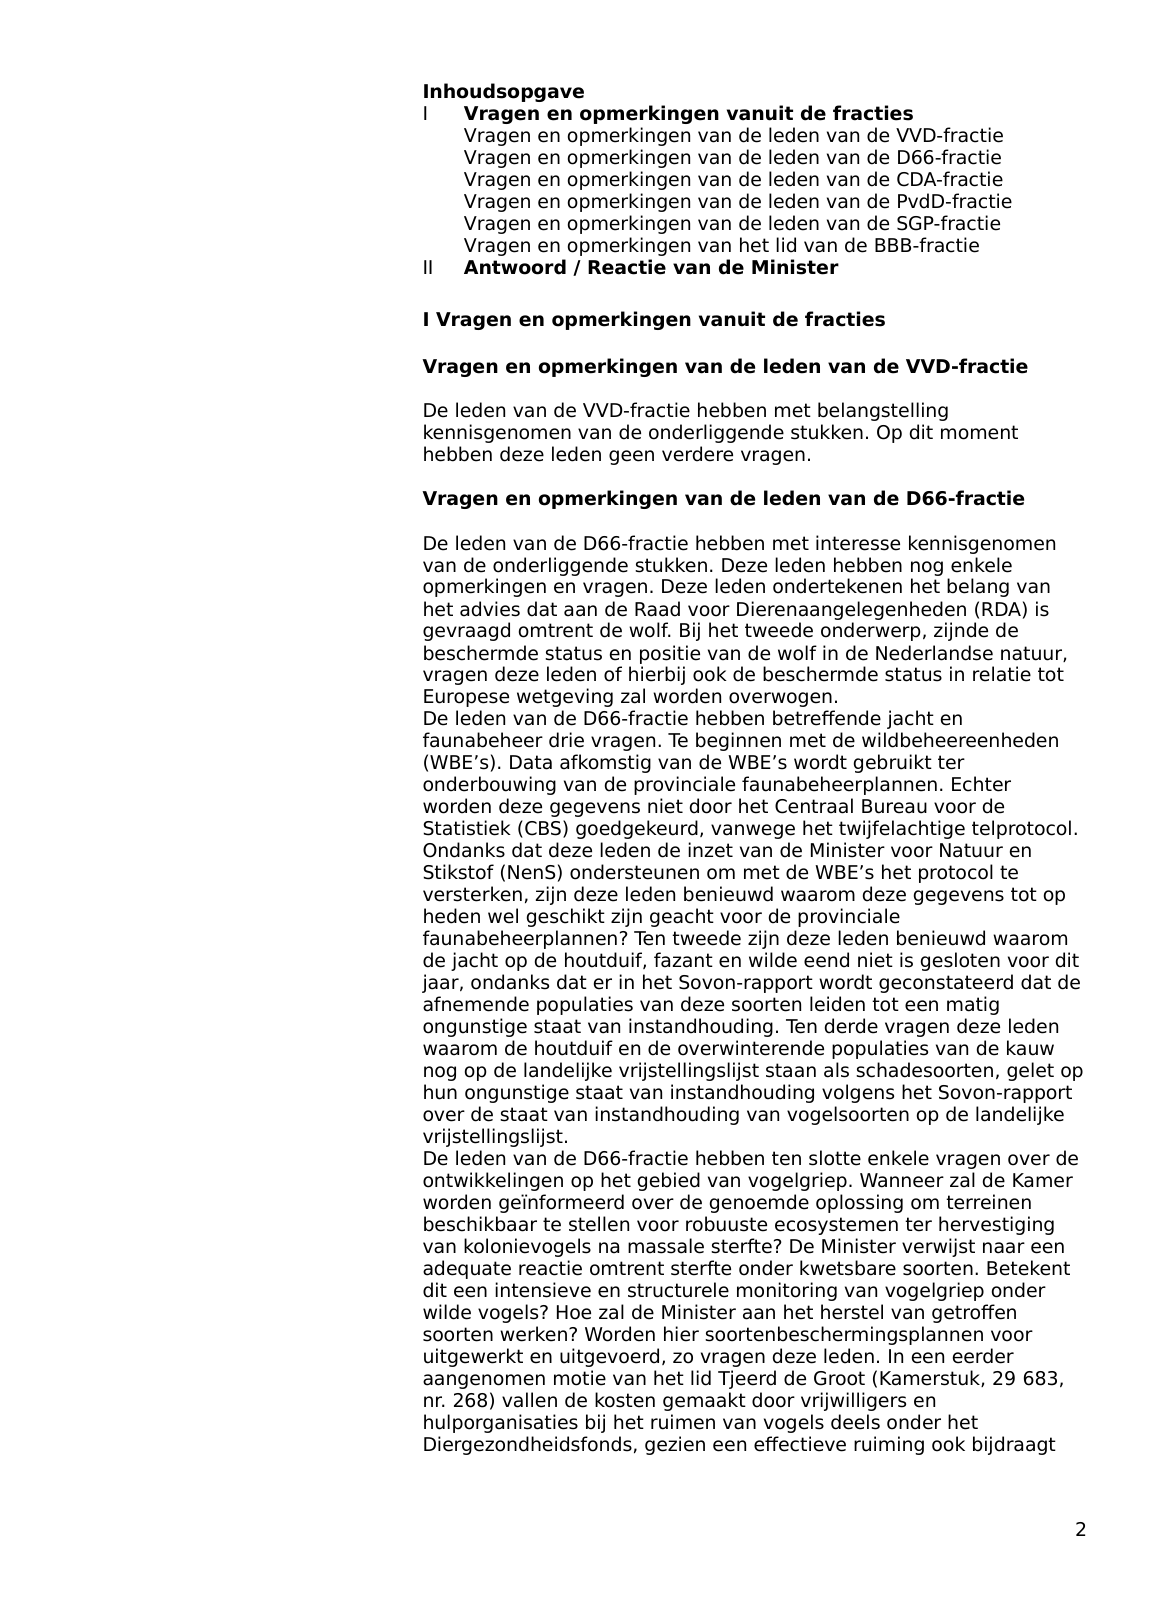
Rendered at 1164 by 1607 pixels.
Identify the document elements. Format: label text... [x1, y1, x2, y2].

text De leden van de D66-fractie hebben betreffende jacht en faunabeheer drie vragen. Te beginnen met de wildbeheereenheden (WBE’s). Data afkomstig van de WBE’s wordt gebruikt ter onderbouwing van de provinciale faunabeheerplannen. Echter worden deze gegevens niet door het Centraal Bureau voor de Statistiek (CBS) goedgekeurd, vanwege het twijfelachtige telprotocol. Ondanks dat deze leden de inzet van de Minister voor Natuur en Stikstof (NenS) ondersteunen om met de WBE’s het protocol te versterken, zijn deze leden benieuwd waarom deze gegevens tot op heden wel geschikt zijn geacht voor de provinciale faunabeheerplannen? Ten tweede zijn deze leden benieuwd waarom de jacht op de houtduif, fazant en wilde eend niet is gesloten voor dit jaar, ondanks dat er in het Sovon-rapport wordt geconstateerd dat de afnemende populaties van deze soorten leiden tot een matig ongunstige staat van instandhouding. Ten derde vragen deze leden waarom de houtduif en de overwinterende populaties van de kauw nog op de landelijke vrijstellingslijst staan als schadesoorten, gelet op hun ongunstige staat van instandhouding volgens het Sovon-rapport over de staat van instandhouding van vogelsoorten op de landelijke vrijstellingslijst. [422, 708, 1087, 1148]
text I Vragen en opmerkingen vanuit de fracties [422, 103, 1087, 125]
text II Antwoord / Reactie van de Minister [422, 257, 1087, 279]
text Vragen en opmerkingen van de leden van de SGP-fractie [464, 213, 1087, 235]
subtitle Inhoudsopgave [422, 81, 1087, 103]
text De leden van de D66-fractie hebben ten slotte enkele vragen over de ontwikkelingen op het gebied van vogelgriep. Wanneer zal de Kamer worden geïnformeerd over de genoemde oplossing om terreinen beschikbaar te stellen voor robuuste ecosystemen ter hervestiging van kolonievogels na massale sterfte? De Minister verwijst naar een adequate reactie omtrent sterfte onder kwetsbare soorten. Betekent dit een intensieve en structurele monitoring van vogelgriep onder wilde vogels? Hoe zal de Minister aan het herstel van getroffen soorten werken? Worden hier soortenbeschermingsplannen voor uitgewerkt en uitgevoerd, zo vragen deze leden. In een eerder aangenomen motie van het lid Tjeerd de Groot (Kamerstuk, 29 683, nr. 268) vallen de kosten gemaakt door vrijwilligers en hulporganisaties bij het ruimen van vogels deels onder het Diergezondheidsfonds, gezien een effectieve ruiming ook bijdraagt [422, 1148, 1087, 1456]
text Vragen en opmerkingen van het lid van de BBB-fractie [464, 235, 1087, 257]
text De leden van de D66-fractie hebben met interesse kennisgenomen van de onderliggende stukken. Deze leden hebben nog enkele opmerkingen en vragen. Deze leden ondertekenen het belang van het advies dat aan de Raad voor Dierenaangelegenheden (RDA) is gevraagd omtrent de wolf. Bij het tweede onderwerp, zijnde de beschermde status en positie van de wolf in de Nederlandse natuur, vragen deze leden of hierbij ook de beschermde status in relatie tot Europese wetgeving zal worden overwogen. [422, 532, 1087, 708]
text Vragen en opmerkingen van de leden van de CDA-fractie [464, 169, 1087, 191]
subtitle I Vragen en opmerkingen vanuit de fracties [422, 309, 1087, 331]
subtitle Vragen en opmerkingen van de leden van de VVD-fractie [422, 356, 1087, 378]
text De leden van de VVD-fractie hebben met belangstelling kennisgenomen van de onderliggende stukken. Op dit moment hebben deze leden geen verdere vragen. [422, 400, 1087, 466]
text Vragen en opmerkingen van de leden van de PvdD-fractie [464, 191, 1087, 213]
text Vragen en opmerkingen van de leden van de D66-fractie [464, 147, 1087, 169]
text Vragen en opmerkingen van de leden van de VVD-fractie [464, 125, 1087, 147]
subtitle Vragen en opmerkingen van de leden van de D66-fractie [422, 488, 1087, 510]
